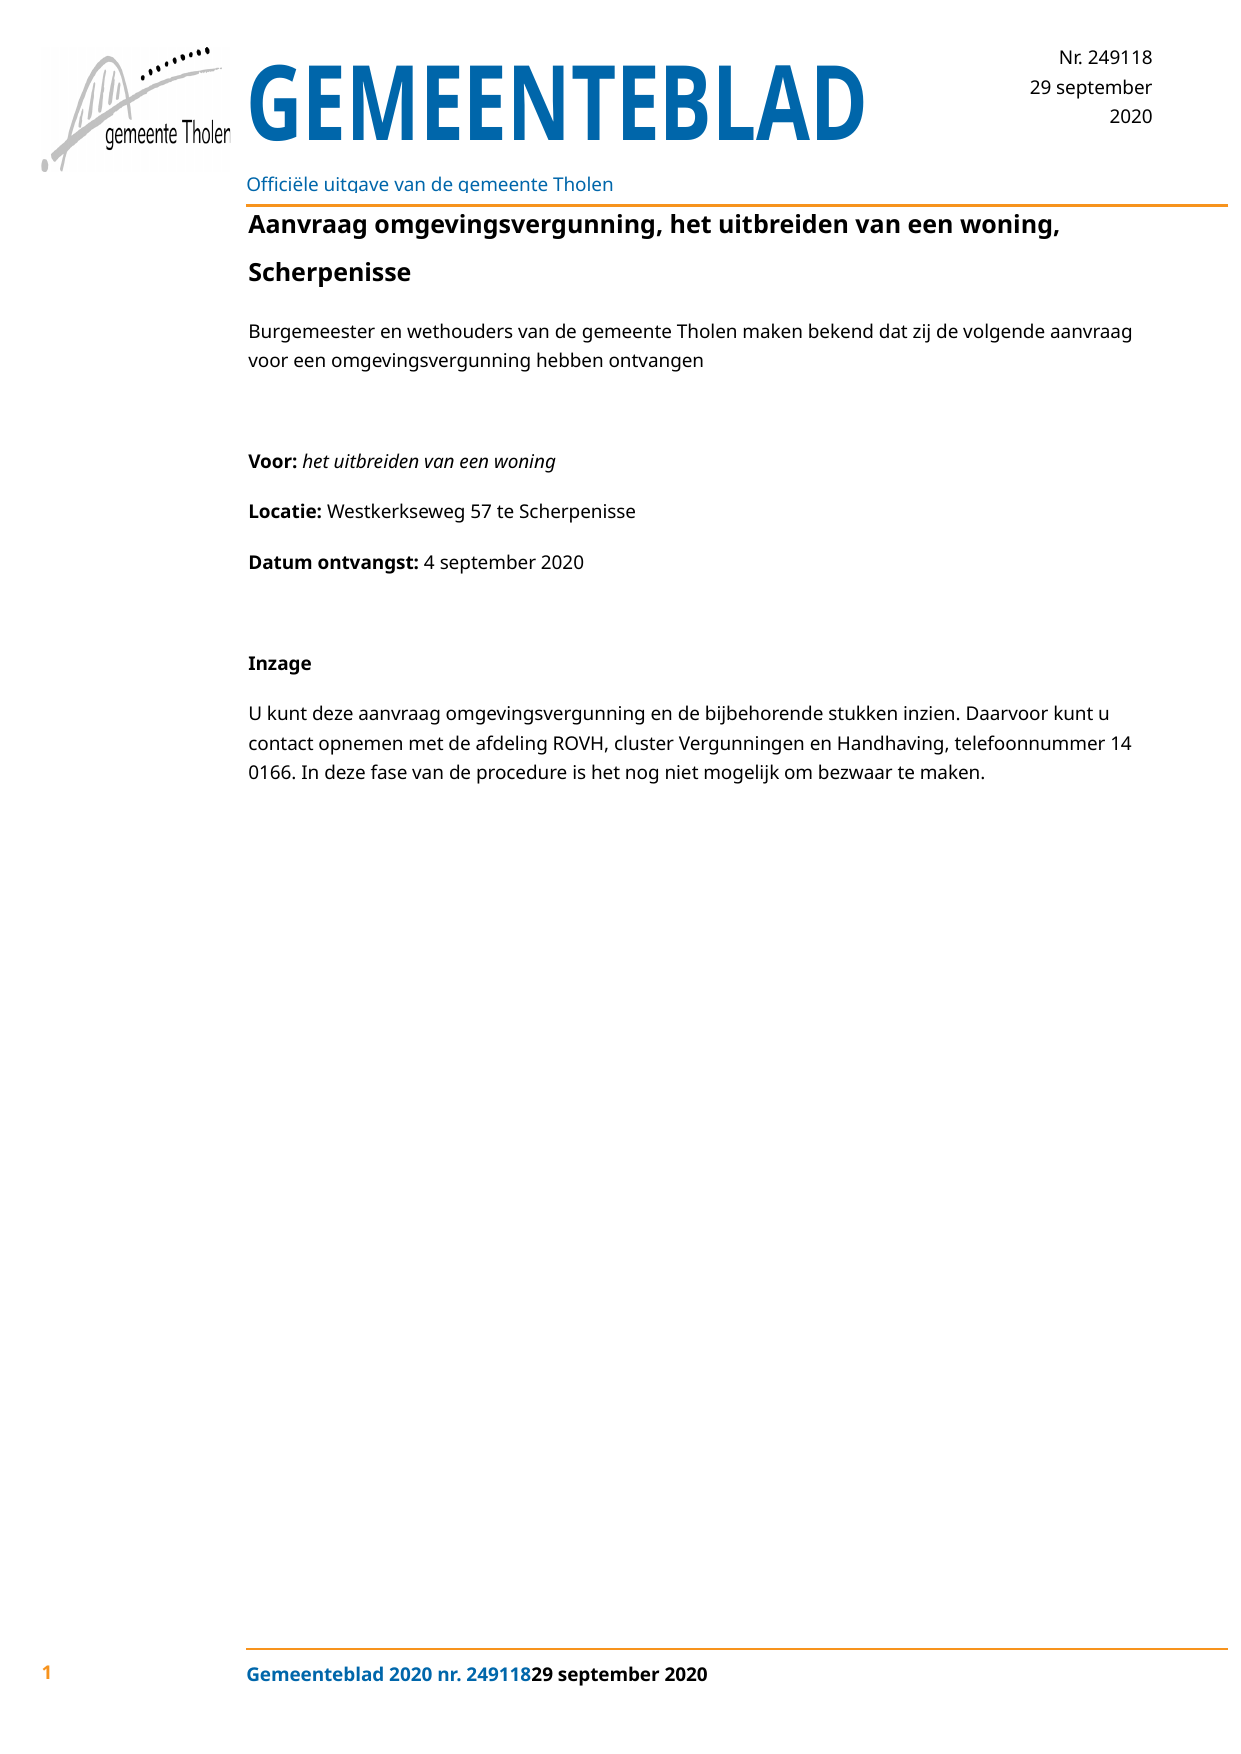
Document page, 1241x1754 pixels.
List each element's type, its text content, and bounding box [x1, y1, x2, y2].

text Burgemeester en wethouders van de gemeente Tholen maken bekend dat zij de volgende aanvraag voor een omgevingsvergunning hebben ontvangen [248, 318, 1152, 373]
text U kunt deze aanvraag omgevingsvergunning en de bijbehorende stukken inzien. Daarvoor kunt u contact opnemen met de afdeling ROVH, cluster Vergunningen en Handhaving, telefoonnummer 14 0166. In deze fase van de procedure is het nog niet mogelijk om bezwaar te maken. [248, 700, 1152, 785]
picture [41, 47, 231, 172]
text Inzage [248, 650, 1152, 676]
text Datum ontvangst: 4 september 2020 [248, 549, 1152, 575]
text Voor: het uitbreiden van een woning [248, 448, 1152, 474]
text Aanvraag omgevingsvergunning, het uitbreiden van een woning, Scherpenisse [248, 207, 1152, 288]
text Locatie: Westkerkseweg 57 te Scherpenisse [248, 499, 1152, 524]
